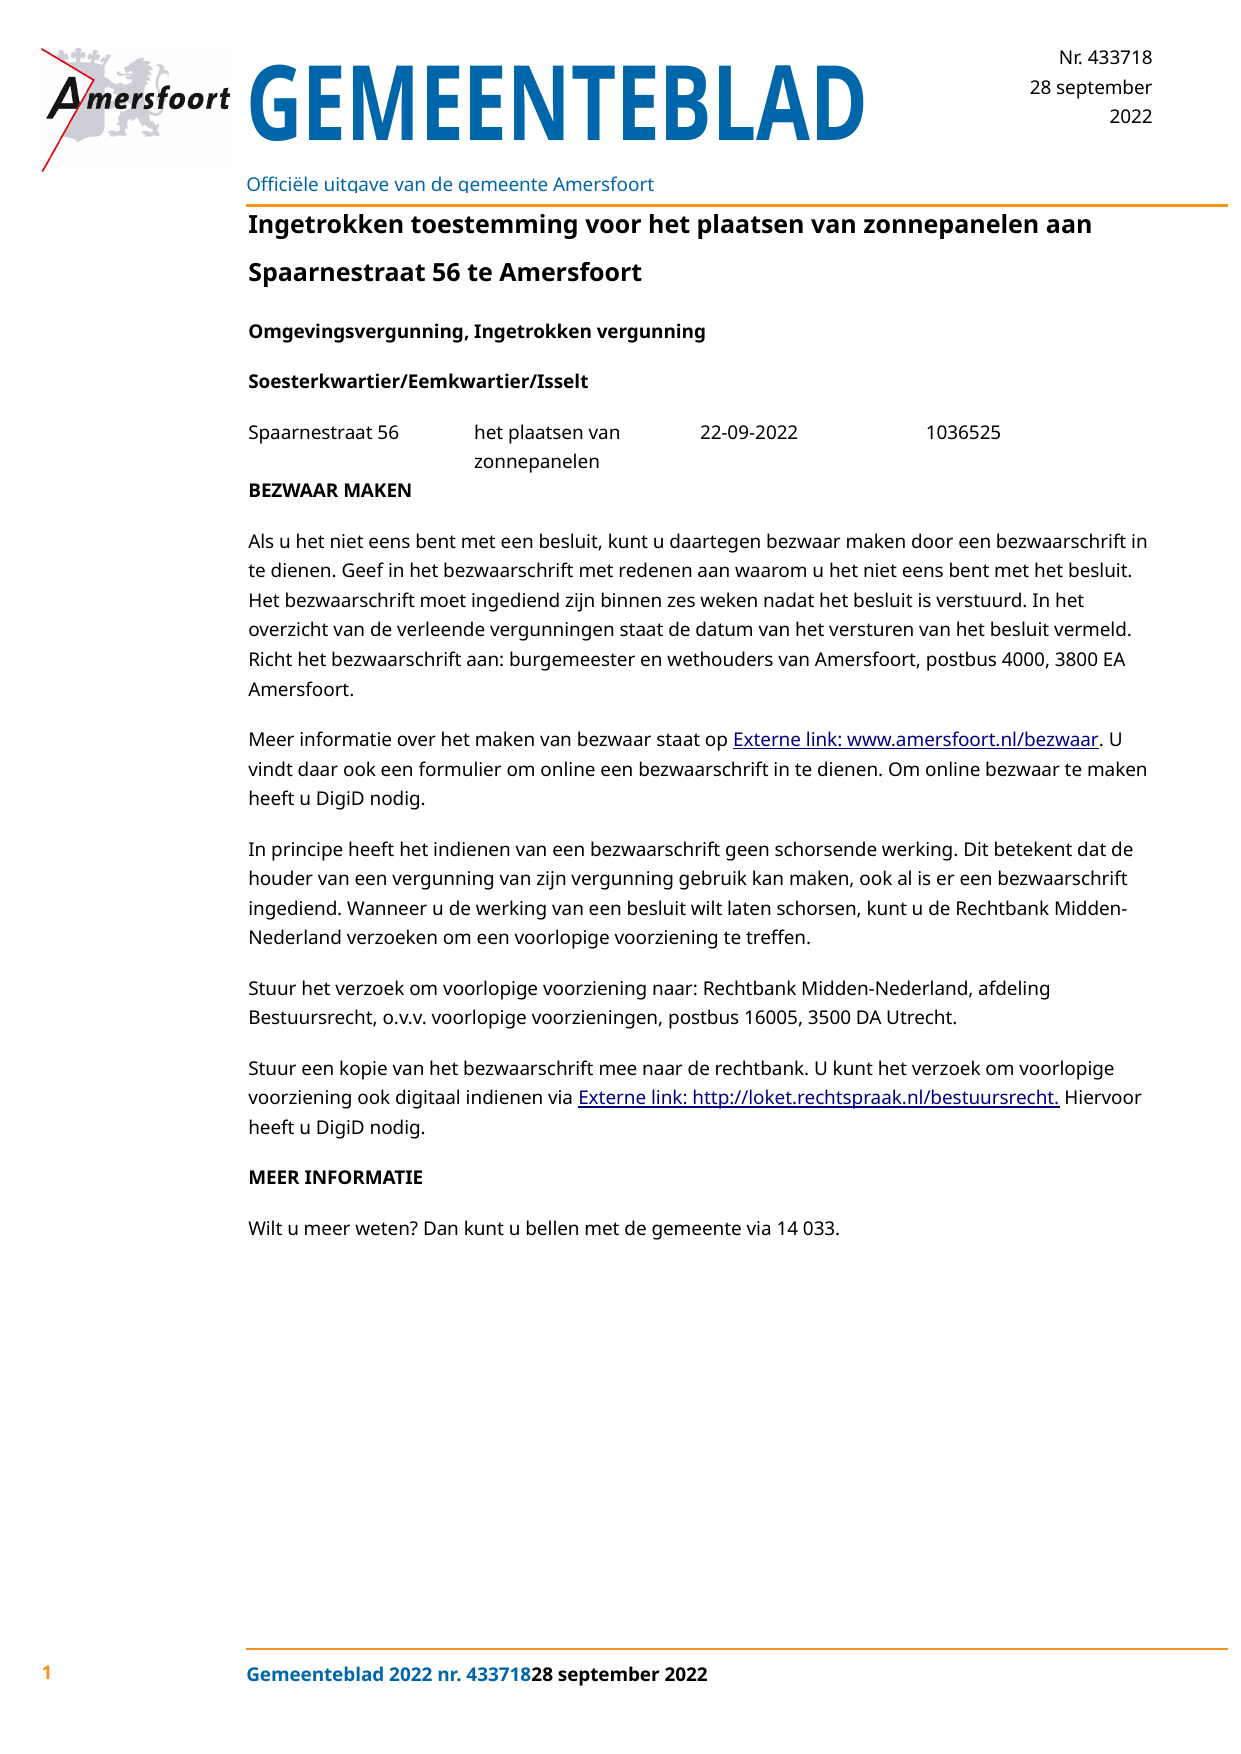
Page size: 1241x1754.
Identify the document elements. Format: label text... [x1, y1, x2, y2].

text Wilt u meer weten? Dan kunt u bellen met de gemeente via 14 033. [248, 1215, 1152, 1241]
text In principe heeft het indienen van een bezwaarschrift geen schorsende werking. Dit betekent dat de houder van een vergunning van zijn vergunning gebruik kan maken, ook al is er een bezwaarschrift ingediend. Wanneer u de werking van een besluit wilt laten schorsen, kunt u de Rechtbank Midden-Nederland verzoeken om een voorlopige voorziening te treffen. [248, 836, 1152, 950]
picture [41, 47, 231, 172]
text Stuur het verzoek om voorlopige voorziening naar: Rechtbank Midden-Nederland, afdeling Bestuursrecht, o.v.v. voorlopige voorzieningen, postbus 16005, 3500 DA Utrecht. [248, 975, 1152, 1030]
text Ingetrokken toestemming voor het plaatsen van zonnepanelen aan Spaarnestraat 56 te Amersfoort [248, 207, 1152, 288]
text Als u het niet eens bent met een besluit, kunt u daartegen bezwaar maken door een bezwaarschrift in te dienen. Geef in het bezwaarschrift met redenen aan waarom u het niet eens bent met het besluit. Het bezwaarschrift moet ingediend zijn binnen zes weken nadat het besluit is verstuurd. In het overzicht van de verleende vergunningen staat de datum van het versturen van het besluit vermeld. Richt het bezwaarschrift aan: burgemeester en wethouders van Amersfoort, postbus 4000, 3800 EA Amersfoort. [248, 528, 1152, 701]
table_header het plaatsen van zonnepanelen [474, 419, 700, 474]
text Omgevingsvergunning, Ingetrokken vergunning [248, 318, 1152, 344]
text BEZWAAR MAKEN [248, 477, 1152, 503]
text Meer informatie over het maken van bezwaar staat op Externe link: www.amersfoort.nl/bezwaar. U vindt daar ook een formulier om online een bezwaarschrift in te dienen. Om online bezwaar te maken heeft u DigiD nodig. [248, 726, 1152, 811]
text Stuur een kopie van het bezwaarschrift mee naar de rechtbank. U kunt het verzoek om voorlopige voorziening ook digitaal indienen via Externe link: http://loket.rechtspraak.nl/bestuursrecht. Hiervoor heeft u DigiD nodig. [248, 1055, 1152, 1140]
table_header Spaarnestraat 56 [248, 419, 474, 474]
table_header 22-09-2022 [700, 419, 926, 474]
text Soesterkwartier/Eemkwartier/Isselt [248, 368, 1152, 394]
text MEER INFORMATIE [248, 1164, 1152, 1190]
table_header 1036525 [926, 419, 1152, 474]
